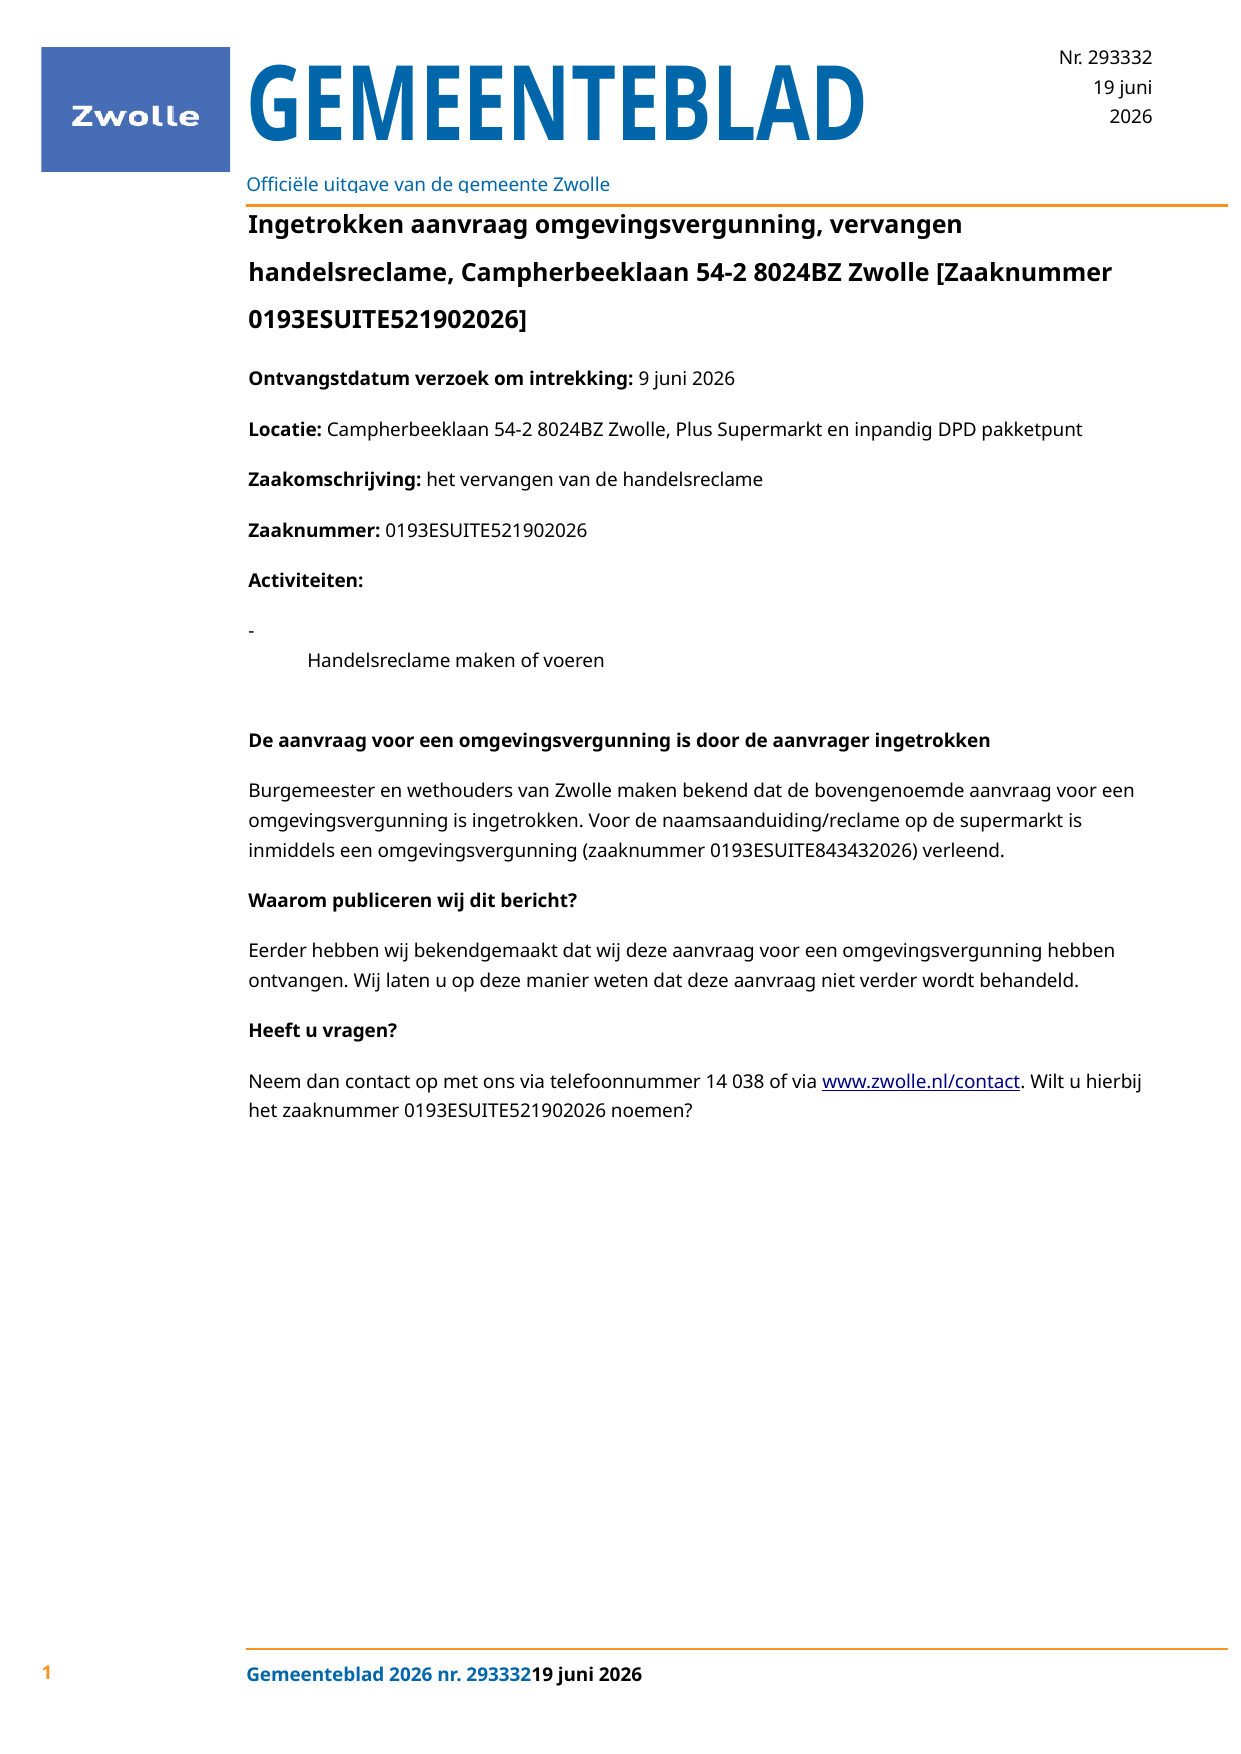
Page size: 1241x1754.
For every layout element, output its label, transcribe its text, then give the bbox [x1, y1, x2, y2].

text Eerder hebben wij bekendgemaakt dat wij deze aanvraag voor een omgevingsvergunning hebben ontvangen. Wij laten u op deze manier weten dat deze aanvraag niet verder wordt behandeld. [248, 938, 1152, 993]
text Activiteiten: [248, 567, 1152, 593]
text Ontvangstdatum verzoek om intrekking: 9 juni 2026 [248, 366, 1152, 391]
text Zaaknummer: 0193ESUITE521902026 [248, 517, 1152, 542]
list Handelsreclame maken of voeren [248, 647, 1152, 673]
text Heeft u vragen? [248, 1018, 1152, 1043]
text Burgemeester en wethouders van Zwolle maken bekend dat de bovengenoemde aanvraag voor een omgevingsvergunning is ingetrokken. Voor de naamsaanduiding/reclame op de supermarkt is inmiddels een omgevingsvergunning (zaaknummer 0193ESUITE843432026) verleend. [248, 778, 1152, 862]
text Locatie: Campherbeeklaan 54-2 8024BZ Zwolle, Plus Supermarkt en inpandig DPD pakketpunt [248, 416, 1152, 442]
text De aanvraag voor een omgevingsvergunning is door de aanvrager ingetrokken [248, 727, 1152, 753]
text Ingetrokken aanvraag omgevingsvergunning, vervangen handelsreclame, Campherbeeklaan 54-2 8024BZ Zwolle [Zaaknummer 0193ESUITE521902026] [248, 207, 1152, 336]
text Waarom publiceren wij dit bericht? [248, 887, 1152, 913]
picture [41, 47, 231, 172]
text Neem dan contact op met ons via telefoonnummer 14 038 of via www.zwolle.nl/contact. Wilt u hierbij het zaaknummer 0193ESUITE521902026 noemen? [248, 1068, 1152, 1123]
text Zaakomschrijving: het vervangen van de handelsreclame [248, 466, 1152, 492]
